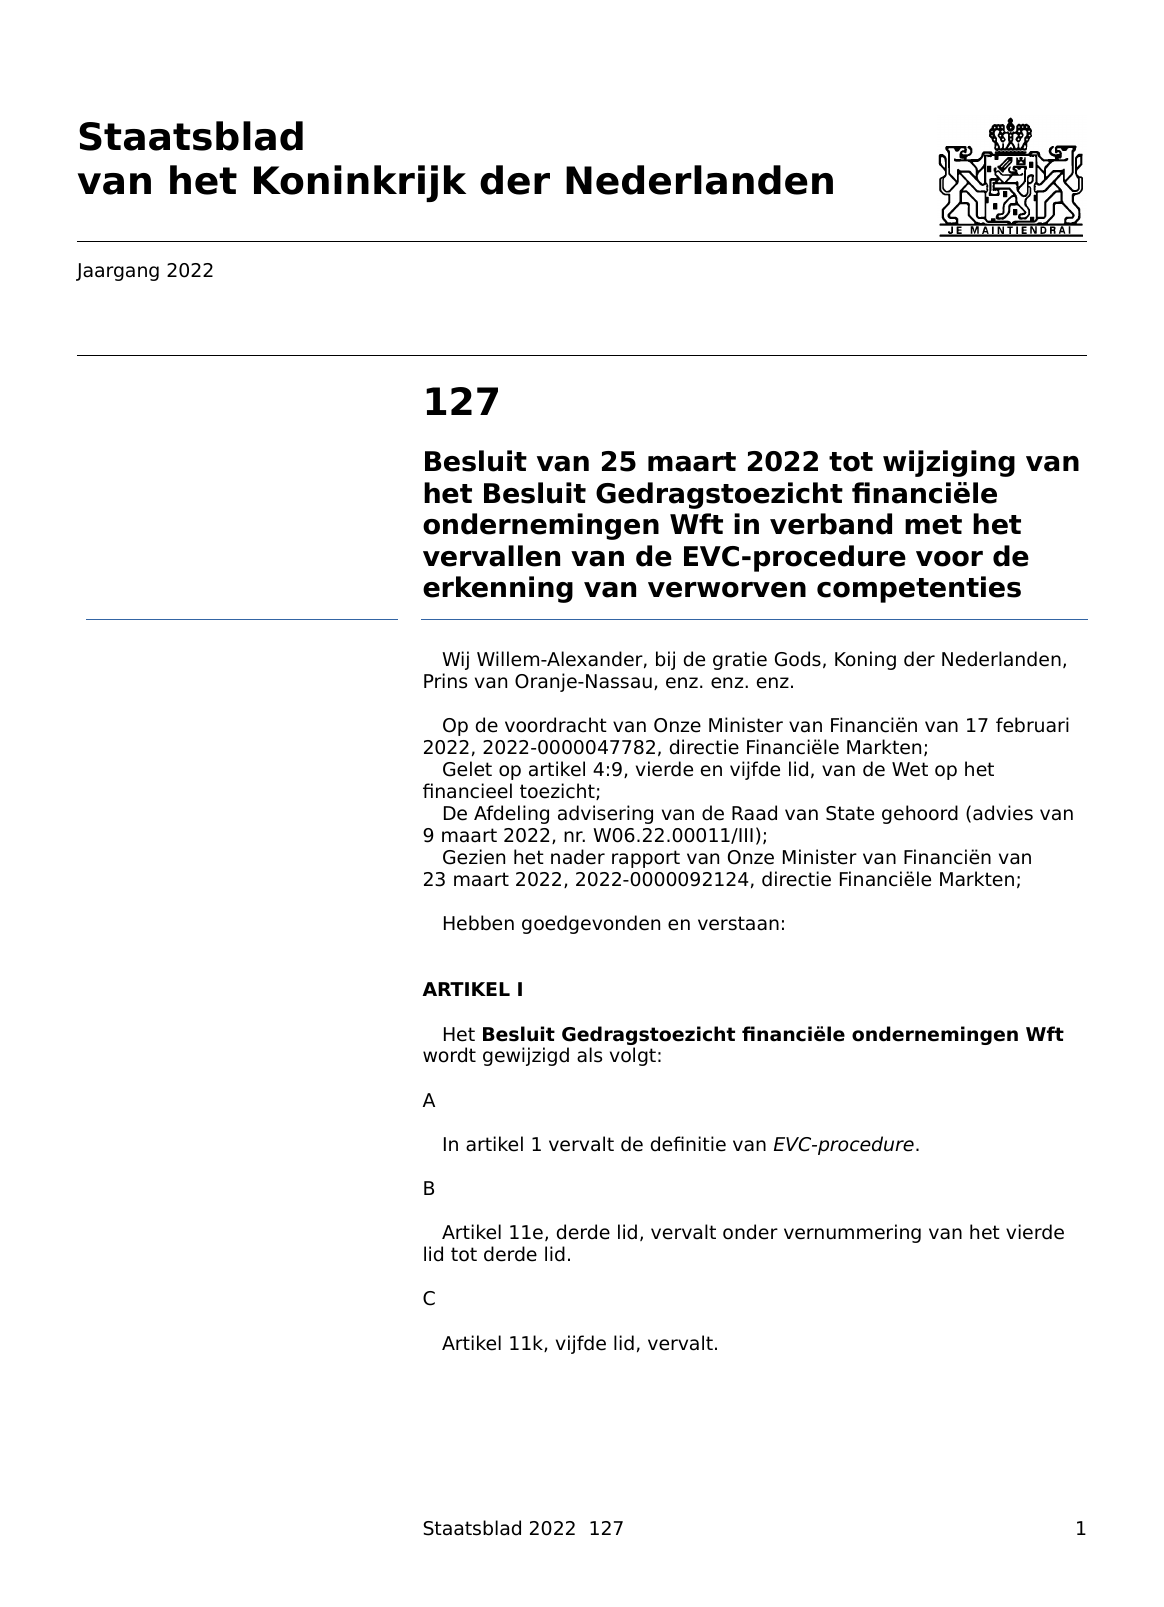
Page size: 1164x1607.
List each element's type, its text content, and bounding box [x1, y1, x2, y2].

text A [422, 1089, 1087, 1112]
text In artikel 1 vervalt de definitie van EVC-procedure. [422, 1134, 1087, 1156]
picture [936, 115, 1087, 240]
text Wij Willem-Alexander, bij de gratie Gods, Koning der Nederlanden, Prins van Oranje-Nassau, enz. enz. enz. [422, 649, 1087, 693]
text De Afdeling advisering van de Raad van State gehoord (advies van 9 maart 2022, nr. W06.22.00011/III); [422, 803, 1087, 847]
text Besluit van 25 maart 2022 tot wijziging van het Besluit Gedragstoezicht financiële ondernemingen Wft in verband met het vervallen van de EVC-procedure voor de erkenning van verworven competenties [422, 447, 1087, 604]
text Hebben goedgevonden en verstaan: [422, 913, 1087, 935]
subtitle 127 [422, 381, 1087, 424]
text Gelet op artikel 4:9, vierde en vijfde lid, van de Wet op het financieel toezicht; [422, 759, 1087, 803]
table_header [886, 100, 1087, 241]
text Gezien het nader rapport van Onze Minister van Financiën van 23 maart 2022, 2022-0000092124, directie Financiële Markten; [422, 847, 1087, 891]
text Het Besluit Gedragstoezicht financiële ondernemingen Wft wordt gewijzigd als volgt: [422, 1023, 1087, 1067]
text Op de voordracht van Onze Minister van Financiën van 17 februari 2022, 2022-0000047782, directie Financiële Markten; [422, 715, 1087, 759]
subtitle ARTIKEL I [422, 979, 1087, 1001]
table_header Staatsblad van het Koninkrijk der Nederlanden [77, 100, 886, 241]
text B [422, 1178, 1087, 1200]
text C [422, 1288, 1087, 1310]
text Artikel 11k, vijfde lid, vervalt. [422, 1332, 1087, 1354]
table_cell Jaargang 2022 [77, 242, 1087, 355]
text Artikel 11e, derde lid, vervalt onder vernummering van het vierde lid tot derde lid. [422, 1222, 1087, 1266]
